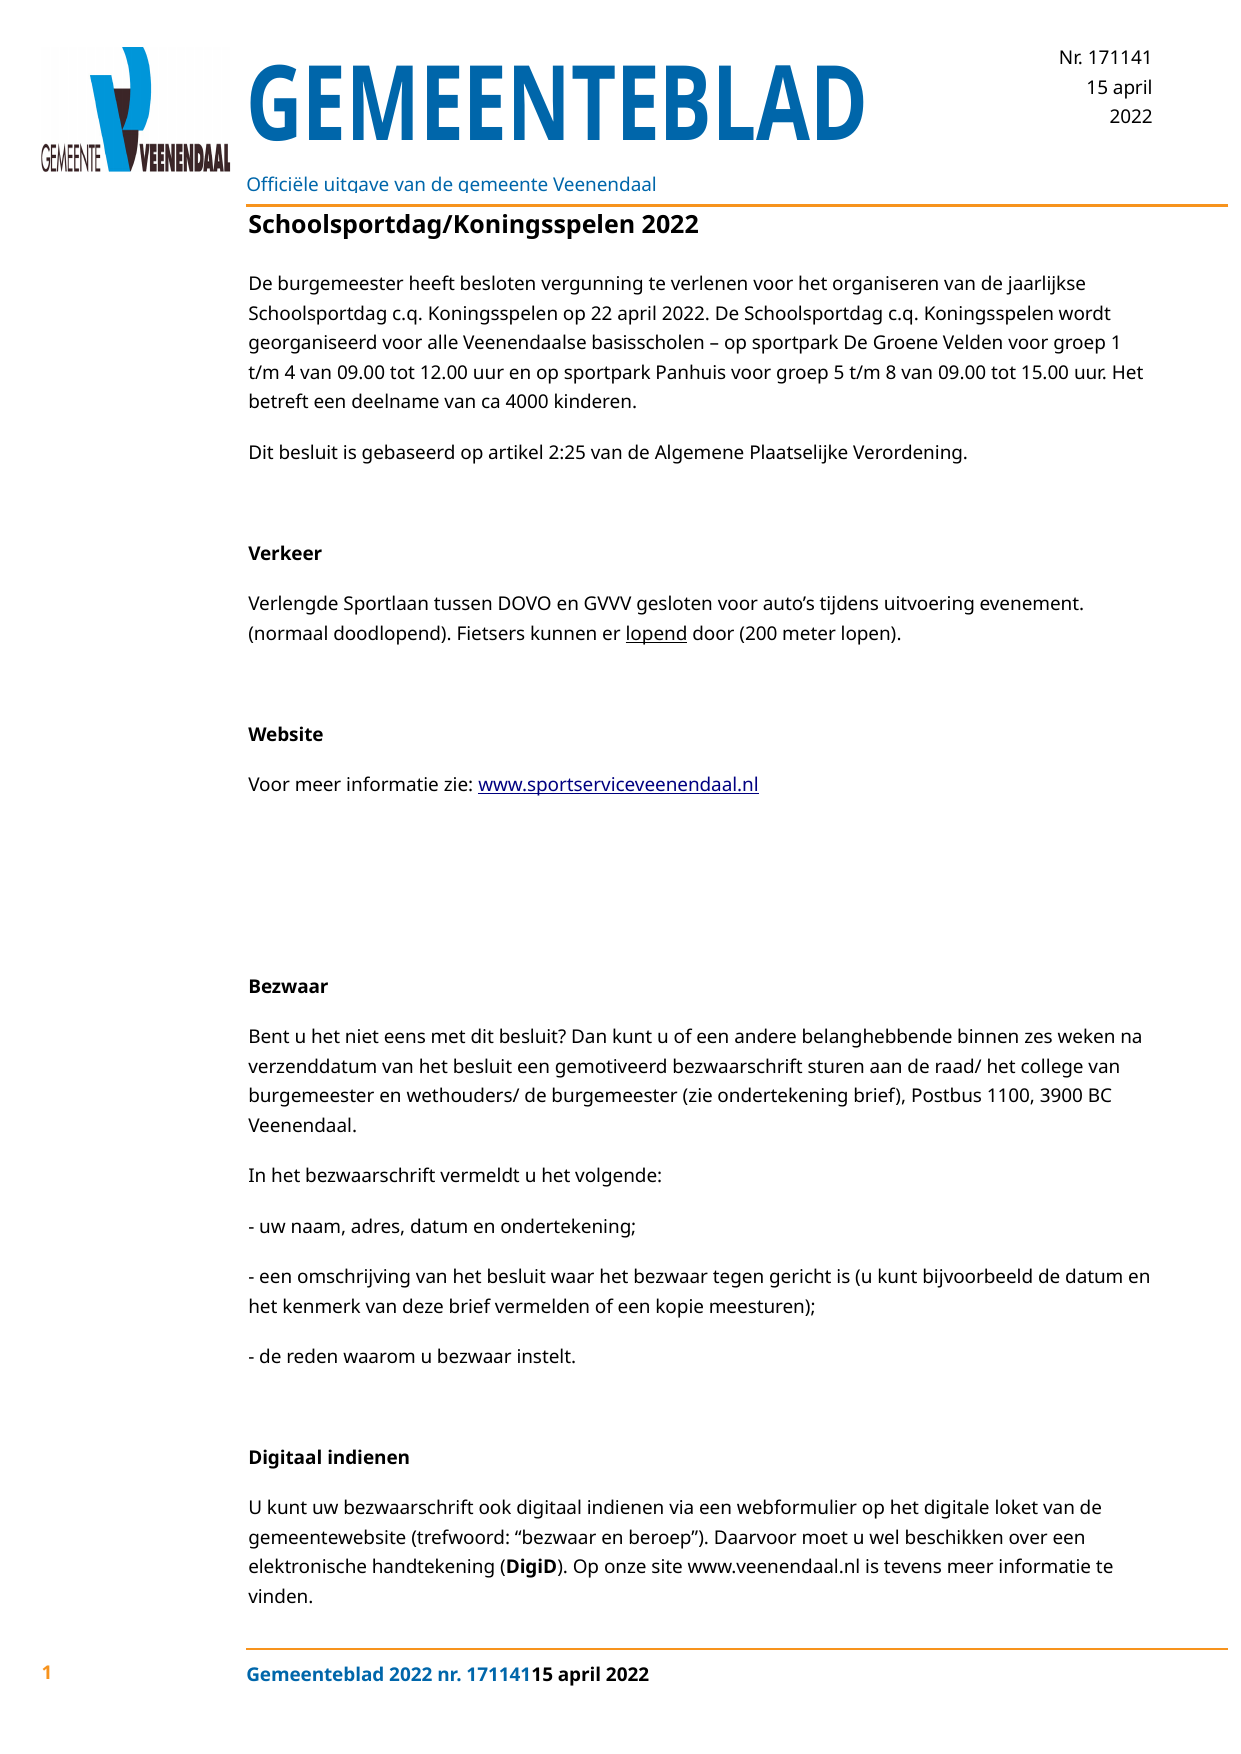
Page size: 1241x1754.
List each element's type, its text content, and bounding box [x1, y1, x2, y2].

text Bezwaar [248, 973, 1152, 998]
text Verkeer [248, 540, 1152, 566]
text - uw naam, adres, datum en ondertekening; [248, 1213, 1152, 1238]
text Digitaal indienen [248, 1444, 1152, 1470]
picture [41, 47, 130, 172]
text Bent u het niet eens met dit besluit? Dan kunt u of een andere belanghebbende binnen zes weken na verzenddatum van het besluit een gemotiveerd bezwaarschrift sturen aan de raad/ het college van burgemeester en wethouders/ de burgemeester (zie ondertekening brief), Postbus 1100, 3900 BC Veenendaal. [248, 1023, 1152, 1138]
text Dit besluit is gebaseerd op artikel 2:25 van de Algemene Plaatselijke Verordening. [248, 439, 1152, 465]
text Schoolsportdag/Koningsspelen 2022 [248, 207, 1152, 241]
text Website [248, 721, 1152, 746]
text In het bezwaarschrift vermeldt u het volgende: [248, 1162, 1152, 1188]
text De burgemeester heeft besloten vergunning te verlenen voor het organiseren van de jaarlijkse Schoolsportdag c.q. Koningsspelen op 22 april 2022. De Schoolsportdag c.q. Koningsspelen wordt georganiseerd voor alle Veenendaalse basisscholen – op sportpark De Groene Velden voor groep 1 t/m 4 van 09.00 tot 12.00 uur en op sportpark Panhuis voor groep 5 t/m 8 van 09.00 tot 15.00 uur. Het betreft een deelname van ca 4000 kinderen. [248, 270, 1152, 414]
picture [123, 47, 231, 172]
text Voor meer informatie zie: www.sportserviceveenendaal.nl [248, 771, 1152, 797]
text U kunt uw bezwaarschrift ook digitaal indienen via een webformulier op het digitale loket van de gemeentewebsite (trefwoord: “bezwaar en beroep”). Daarvoor moet u wel beschikken over een elektronische handtekening (DigiD). Op onze site www.veenendaal.nl is tevens meer informatie te vinden. [248, 1494, 1152, 1609]
text Verlengde Sportlaan tussen DOVO en GVVV gesloten voor auto’s tijdens uitvoering evenement. (normaal doodlopend). Fietsers kunnen er lopend door (200 meter lopen). [248, 590, 1152, 646]
text - de reden waarom u bezwaar instelt. [248, 1343, 1152, 1369]
text - een omschrijving van het besluit waar het bezwaar tegen gericht is (u kunt bijvoorbeeld de datum en het kenmerk van deze brief vermelden of een kopie meesturen); [248, 1263, 1152, 1318]
